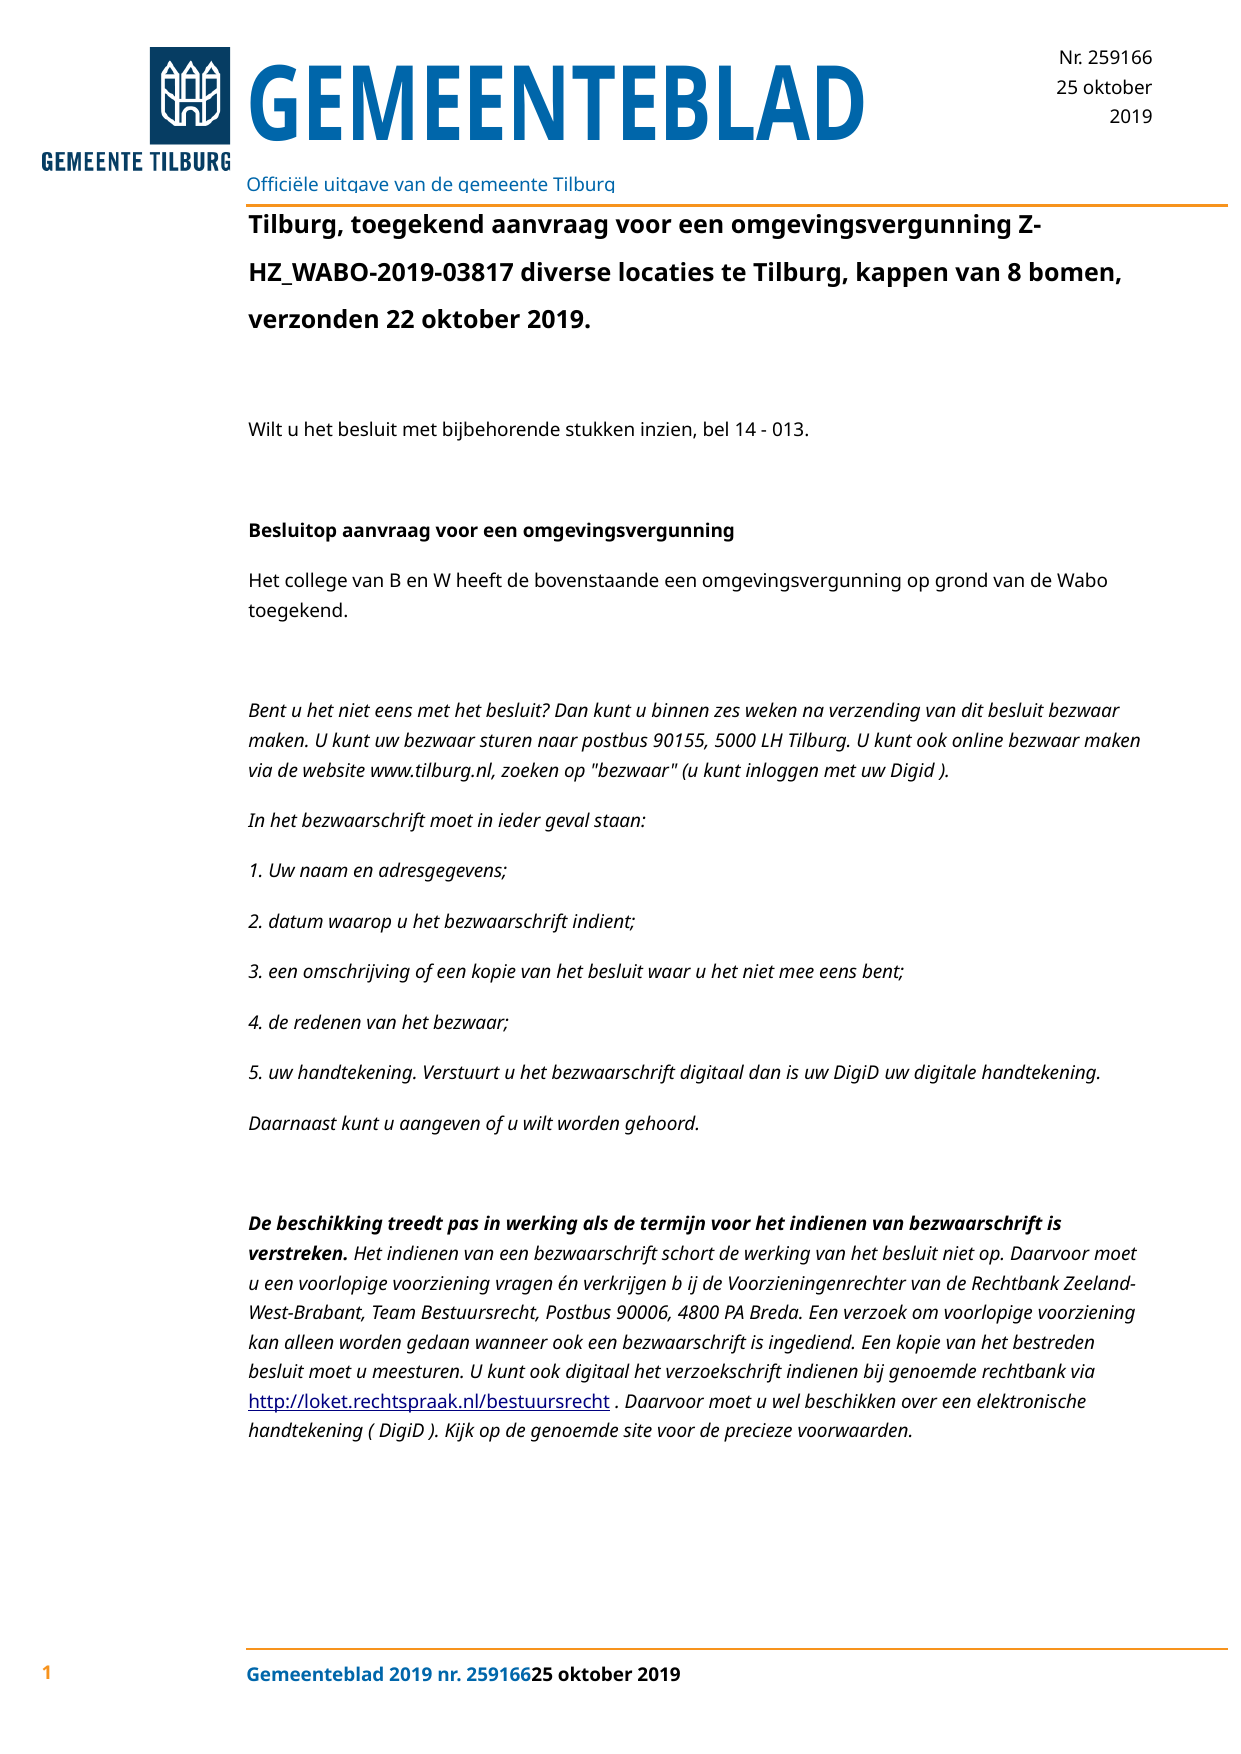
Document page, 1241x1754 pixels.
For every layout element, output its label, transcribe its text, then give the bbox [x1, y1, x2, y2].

picture [41, 47, 231, 172]
text Het college van B en W heeft de bovenstaande een omgevingsvergunning op grond van de Wabo toegekend. [248, 567, 1152, 622]
text 5. uw handtekening. Verstuurt u het bezwaarschrift digitaal dan is uw DigiD uw digitale handtekening. [248, 1059, 1152, 1085]
text Tilburg, toegekend aanvraag voor een omgevingsvergunning Z-HZ_WABO-2019-03817 diverse locaties te Tilburg, kappen van 8 bomen, verzonden 22 oktober 2019. [248, 207, 1152, 336]
text 3. een omschrijving of een kopie van het besluit waar u het niet mee eens bent; [248, 958, 1152, 984]
text Daarnaast kunt u aangeven of u wilt worden gehoord. [248, 1110, 1152, 1135]
text Wilt u het besluit met bijbehorende stukken inzien, bel 14 - 013. [248, 416, 1152, 442]
text 1. Uw naam en adresgegevens; [248, 858, 1152, 883]
text De beschikking treedt pas in werking als de termijn voor het indienen van bezwaarschrift is verstreken. Het indienen van een bezwaarschrift schort de werking van het besluit niet op. Daarvoor moet u een voorlopige voorziening vragen én verkrijgen b ij de Voorzieningenrechter van de Rechtbank Zeeland-West-Brabant, Team Bestuursrecht, Postbus 90006, 4800 PA Breda. Een verzoek om voorlopige voorziening kan alleen worden gedaan wanneer ook een bezwaarschrift is ingediend. Een kopie van het bestreden besluit moet u meesturen. U kunt ook digitaal het verzoekschrift indienen bij genoemde rechtbank via http://loket.rechtspraak.nl/bestuursrecht . Daarvoor moet u wel beschikken over een elektronische handtekening ( DigiD ). Kijk op de genoemde site voor de precieze voorwaarden. [248, 1211, 1152, 1443]
text 2. datum waarop u het bezwaarschrift indient; [248, 908, 1152, 934]
text Bent u het niet eens met het besluit? Dan kunt u binnen zes weken na verzending van dit besluit bezwaar maken. U kunt uw bezwaar sturen naar postbus 90155, 5000 LH Tilburg. U kunt ook online bezwaar maken via de website www.tilburg.nl, zoeken op "bezwaar" (u kunt inloggen met uw Digid ). [248, 698, 1152, 782]
text 4. de redenen van het bezwaar; [248, 1009, 1152, 1034]
text In het bezwaarschrift moet in ieder geval staan: [248, 807, 1152, 833]
text Besluitop aanvraag voor een omgevingsvergunning [248, 517, 1152, 542]
